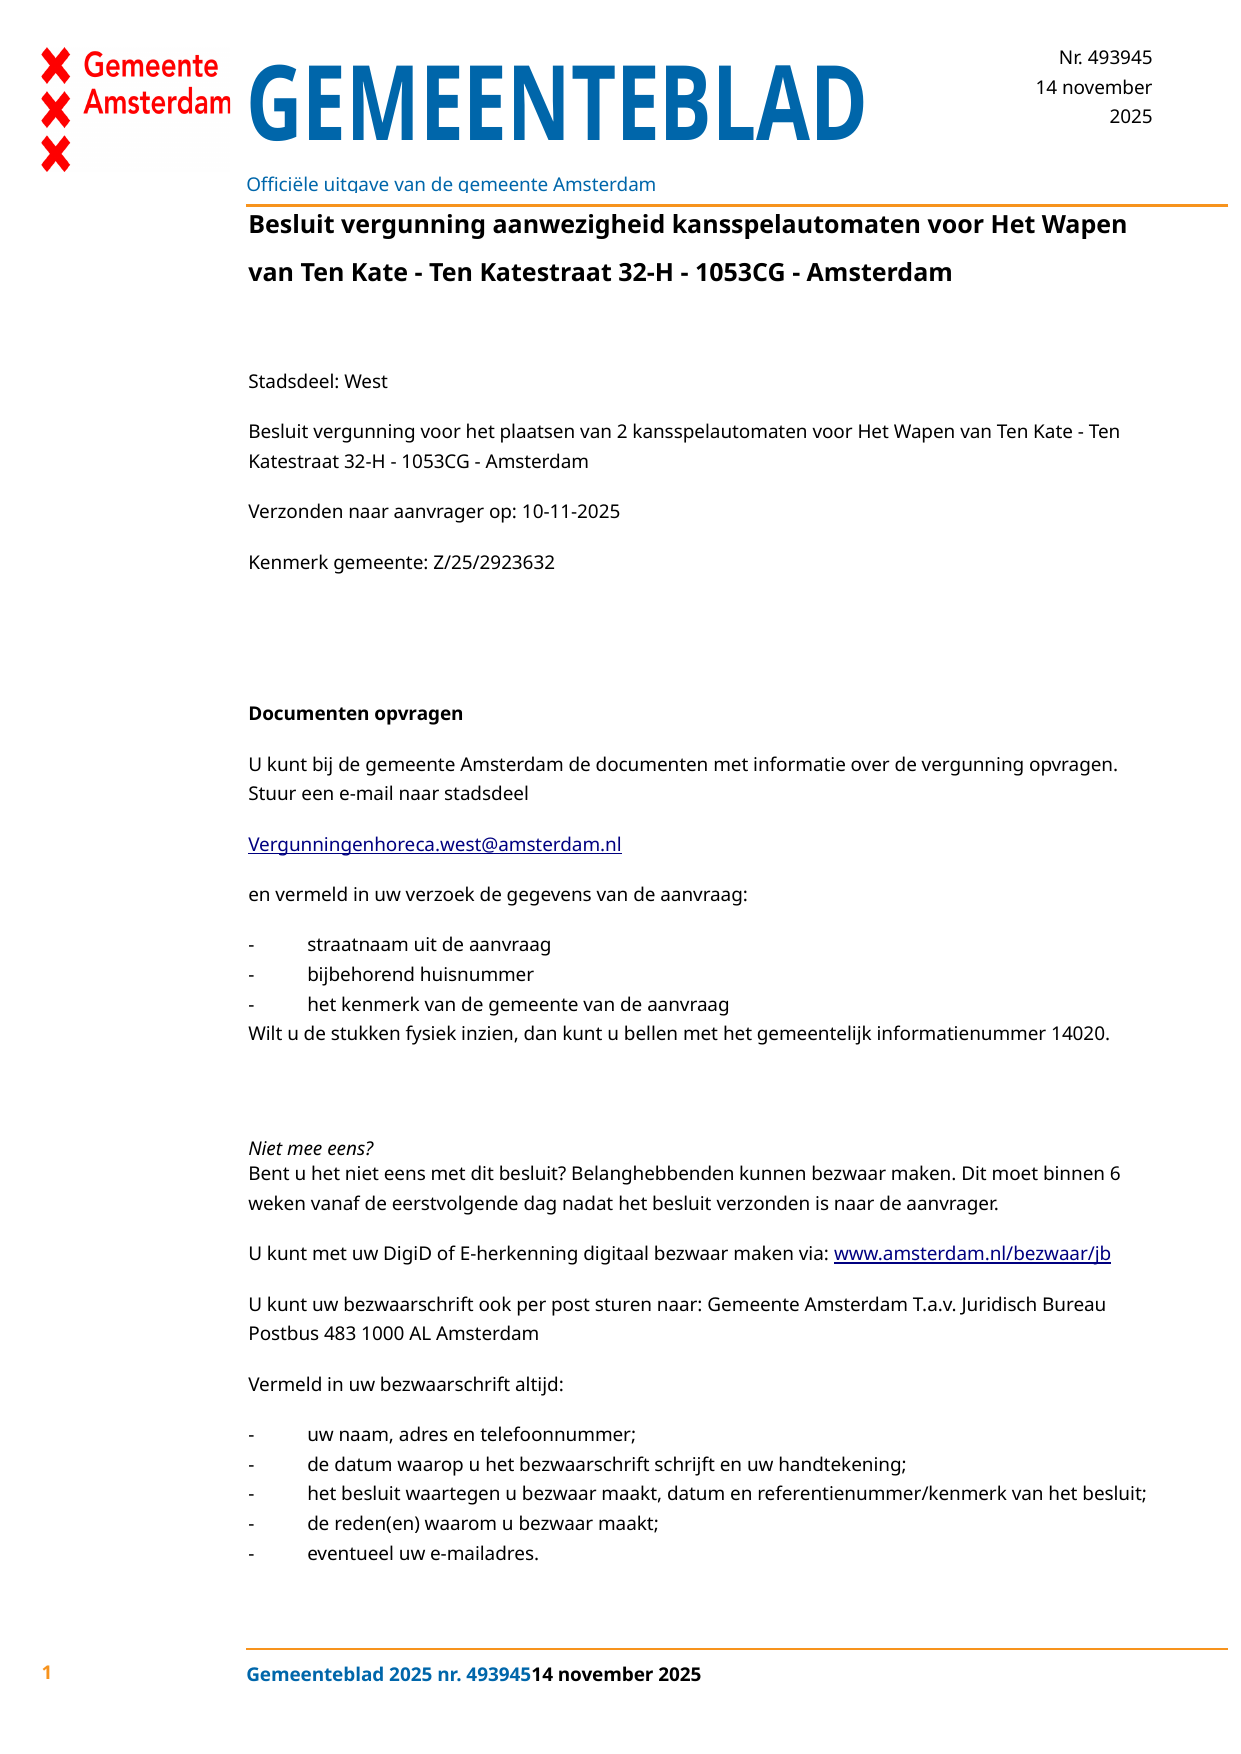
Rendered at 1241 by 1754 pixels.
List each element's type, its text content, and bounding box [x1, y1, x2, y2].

text Besluit vergunning aanwezigheid kansspelautomaten voor Het Wapen van Ten Kate - Ten Katestraat 32-H - 1053CG - Amsterdam [248, 207, 1152, 288]
text Documenten opvragen [248, 700, 1152, 726]
text en vermeld in uw verzoek de gegevens van de aanvraag: [248, 881, 1152, 907]
text U kunt uw bezwaarschrift ook per post sturen naar: Gemeente Amsterdam T.a.v. Juridisch Bureau Postbus 483 1000 AL Amsterdam [248, 1291, 1152, 1346]
text Vermeld in uw bezwaarschrift altijd: [248, 1371, 1152, 1397]
text Bent u het niet eens met dit besluit? Belanghebbenden kunnen bezwaar maken. Dit moet binnen 6 weken vanaf de eerstvolgende dag nadat het besluit verzonden is naar de aanvrager. [248, 1161, 1152, 1216]
list het besluit waartegen u bezwaar maakt, datum en referentienummer/kenmerk van het besluit; [248, 1481, 1152, 1506]
list de reden(en) waarom u bezwaar maakt; [248, 1510, 1152, 1536]
text U kunt bij de gemeente Amsterdam de documenten met informatie over de vergunning opvragen. Stuur een e-mail naar stadsdeel [248, 751, 1152, 806]
list bijbehorend huisnummer [248, 961, 1152, 987]
text U kunt met uw DigiD of E-herkenning digitaal bezwaar maken via: www.amsterdam.nl/bezwaar/jb [248, 1241, 1152, 1266]
list uw naam, adres en telefoonnummer; [248, 1421, 1152, 1447]
list straatnaam uit de aanvraag [248, 932, 1152, 957]
text Besluit vergunning voor het plaatsen van 2 kansspelautomaten voor Het Wapen van Ten Kate - Ten Katestraat 32-H - 1053CG - Amsterdam [248, 419, 1152, 474]
text Vergunningenhoreca.west@amsterdam.nl [248, 831, 1152, 857]
text Kenmerk gemeente: Z/25/2923632 [248, 549, 1152, 575]
picture [41, 47, 231, 172]
text Wilt u de stukken fysiek inzien, dan kunt u bellen met het gemeentelijk informatienummer 14020. [248, 1020, 1152, 1046]
text Niet mee eens? [248, 1135, 1152, 1161]
list de datum waarop u het bezwaarschrift schrijft en uw handtekening; [248, 1451, 1152, 1477]
list het kenmerk van de gemeente van de aanvraag [248, 991, 1152, 1017]
list eventueel uw e-mailadres. [248, 1540, 1152, 1565]
text Stadsdeel: West [248, 368, 1152, 394]
text Verzonden naar aanvrager op: 10-11-2025 [248, 499, 1152, 524]
